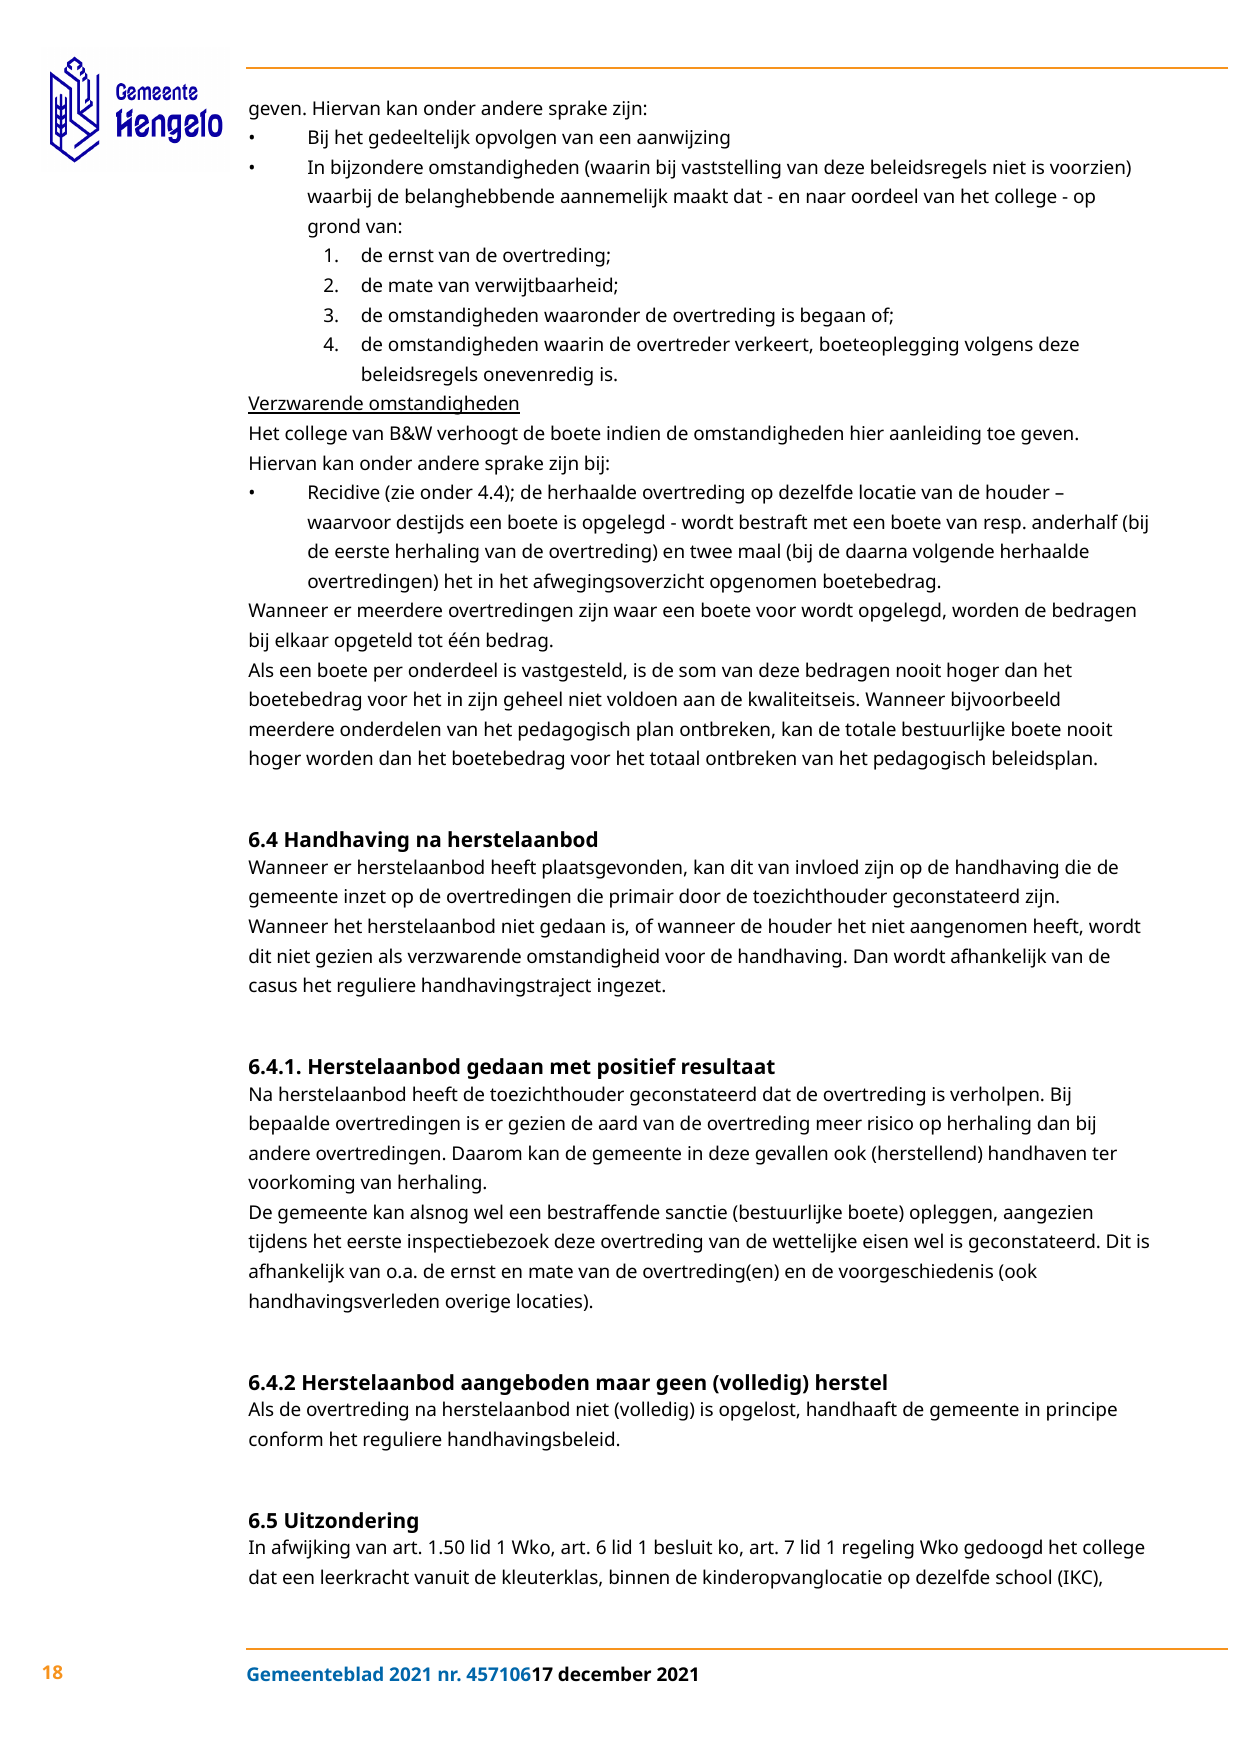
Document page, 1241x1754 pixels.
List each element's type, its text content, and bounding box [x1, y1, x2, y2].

text Het college van B&W verhoogt de boete indien de omstandigheden hier aanleiding toe geven. Hiervan kan onder andere sprake zijn bij: [248, 420, 1152, 476]
list de omstandigheden waarin de overtreder verkeert, boeteoplegging volgens deze beleidsregels onevenredig is. [323, 331, 1152, 387]
text De gemeente kan alsnog wel een bestraffende sanctie (bestuurlijke boete) opleggen, aangezien tijdens het eerste inspectiebezoek deze overtreding van de wettelijke eisen wel is geconstateerd. Dit is afhankelijk van o.a. de ernst en mate van de overtreding(en) en de voorgeschiedenis (ook handhavingsverleden overige locaties). [248, 1199, 1152, 1314]
list de omstandigheden waaronder de overtreding is begaan of; [323, 302, 1152, 328]
list de ernst van de overtreding; [323, 243, 1152, 268]
list In bijzondere omstandigheden (waarin bij vaststelling van deze beleidsregels niet is voorzien) waarbij de belanghebbende aannemelijk maakt dat - en naar oordeel van het college - op grond van: [248, 154, 1152, 239]
text Wanneer er herstelaanbod heeft plaatsgevonden, kan dit van invloed zijn op de handhaving die de gemeente inzet op de overtredingen die primair door de toezichthouder geconstateerd zijn. [248, 854, 1152, 909]
text 6.4.2 Herstelaanbod aangeboden maar geen (volledig) herstel [248, 1368, 1152, 1396]
list de mate van verwijtbaarheid; [323, 272, 1152, 298]
text geven. Hiervan kan onder andere sprake zijn: [248, 95, 1152, 121]
text 6.4 Handhaving na herstelaanbod [248, 826, 1152, 854]
text Als de overtreding na herstelaanbod niet (volledig) is opgelost, handhaaft de gemeente in principe conform het reguliere handhavingsbeleid. [248, 1396, 1152, 1452]
picture [41, 47, 231, 172]
list Recidive (zie onder 4.4); de herhaalde overtreding op dezelfde locatie van de houder – waarvoor destijds een boete is opgelegd - wordt bestraft met een boete van resp. anderhalf (bij de eerste herhaling van de overtreding) en twee maal (bij de daarna volgende herhaalde overtredingen) het in het afwegingsoverzicht opgenomen boetebedrag. [248, 479, 1152, 594]
text Wanneer het herstelaanbod niet gedaan is, of wanneer de houder het niet aangenomen heeft, wordt dit niet gezien als verzwarende omstandigheid voor de handhaving. Dan wordt afhankelijk van de casus het reguliere handhavingstraject ingezet. [248, 913, 1152, 998]
text Verzwarende omstandigheden [248, 391, 1152, 416]
text Als een boete per onderdeel is vastgesteld, is de som van deze bedragen nooit hoger dan het boetebedrag voor het in zijn geheel niet voldoen aan de kwaliteitseis. Wanneer bijvoorbeeld meerdere onderdelen van het pedagogisch plan ontbreken, kan de totale bestuurlijke boete nooit hoger worden dan het boetebedrag voor het totaal ontbreken van het pedagogisch beleidsplan. [248, 657, 1152, 771]
text 6.4.1. Herstelaanbod gedaan met positief resultaat [248, 1052, 1152, 1081]
text 6.5 Uitzondering [248, 1506, 1152, 1534]
text In afwijking van art. 1.50 lid 1 Wko, art. 6 lid 1 besluit ko, art. 7 lid 1 regeling Wko gedoogd het college dat een leerkracht vanuit de kleuterklas, binnen de kinderopvanglocatie op dezelfde school (IKC), [248, 1534, 1152, 1590]
text Na herstelaanbod heeft de toezichthouder geconstateerd dat de overtreding is verholpen. Bij bepaalde overtredingen is er gezien de aard van de overtreding meer risico op herhaling dan bij andere overtredingen. Daarom kan de gemeente in deze gevallen ook (herstellend) handhaven ter voorkoming van herhaling. [248, 1081, 1152, 1195]
list Bij het gedeeltelijk opvolgen van een aanwijzing [248, 124, 1152, 150]
text Wanneer er meerdere overtredingen zijn waar een boete voor wordt opgelegd, worden de bedragen bij elkaar opgeteld tot één bedrag. [248, 598, 1152, 653]
